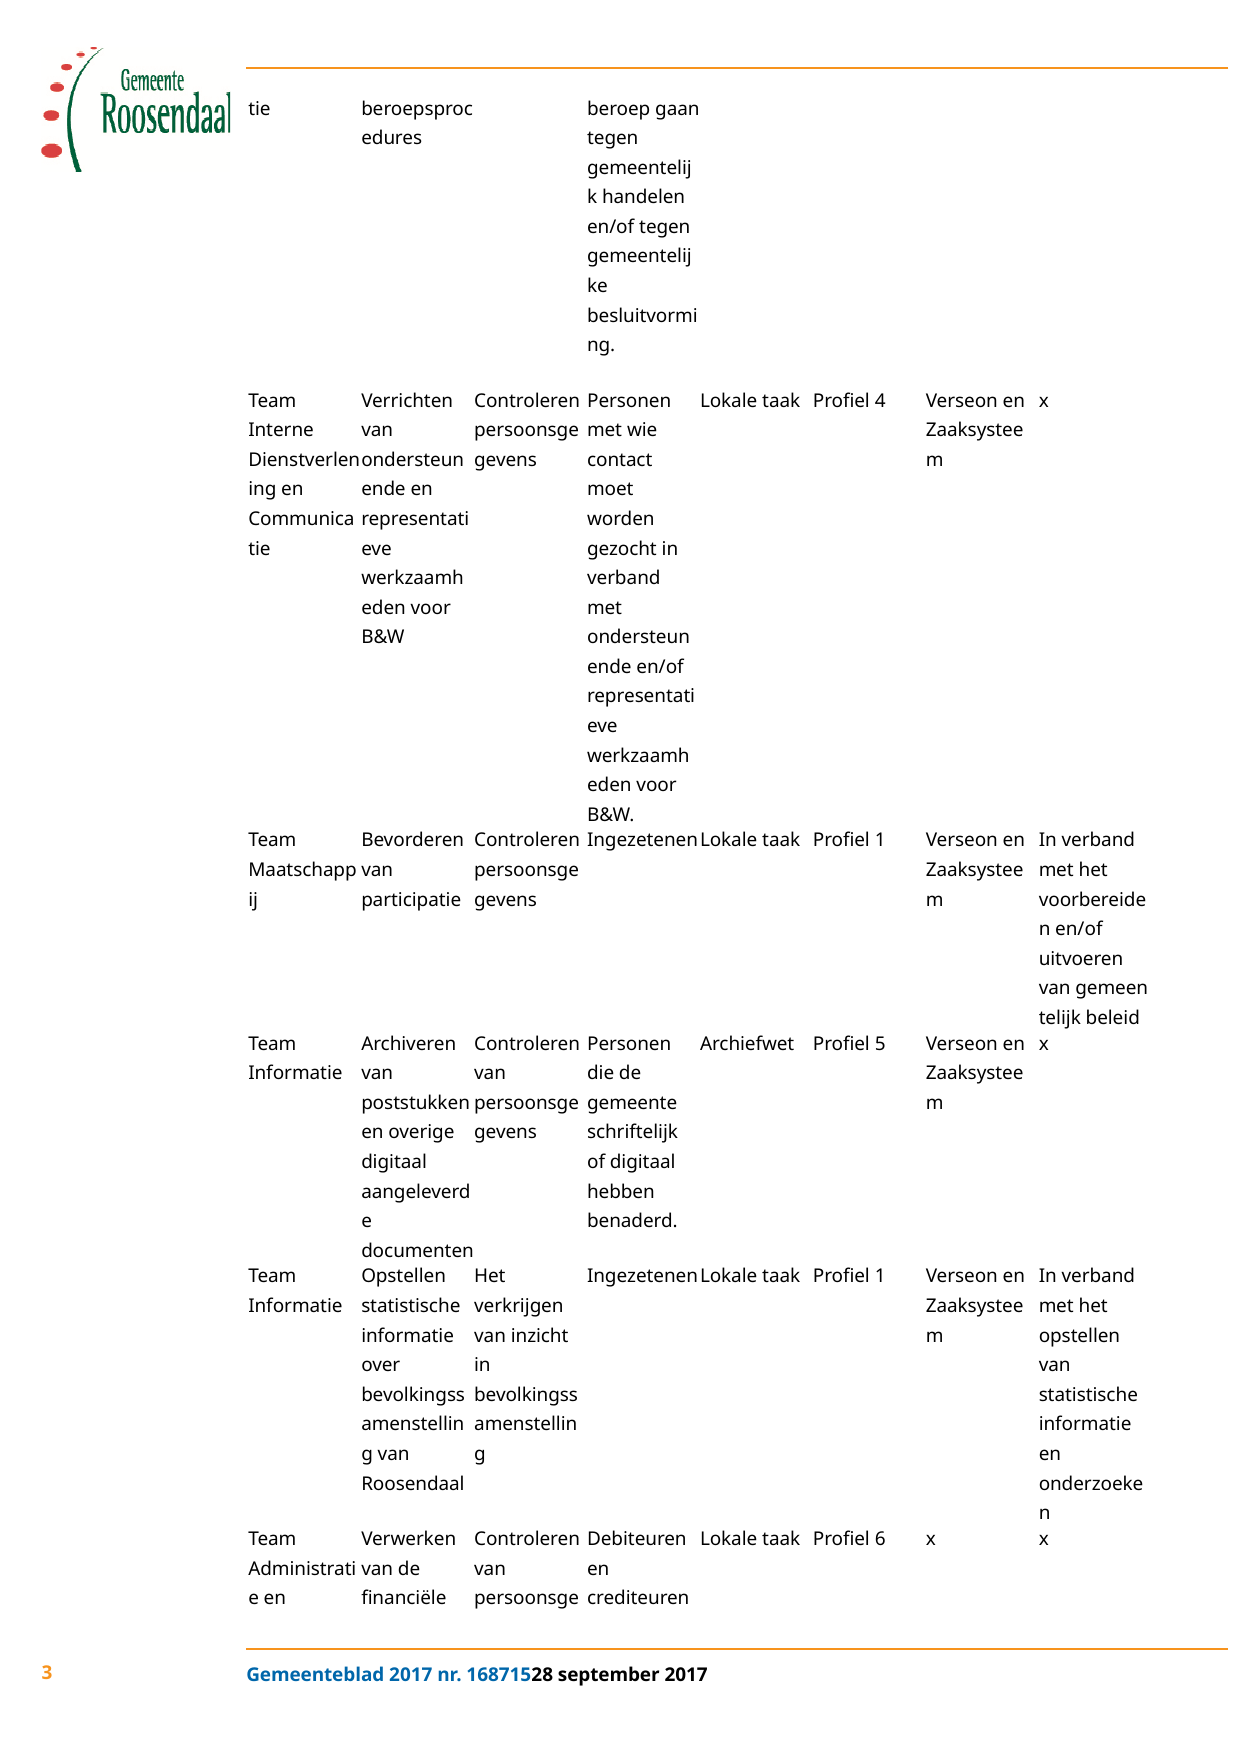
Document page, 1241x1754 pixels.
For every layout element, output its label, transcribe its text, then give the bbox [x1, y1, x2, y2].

table_cell Verseon en Zaaksysteem [926, 387, 1038, 827]
table_cell Profiel 1 [813, 827, 926, 1030]
table_cell [1039, 95, 1152, 387]
table_cell Opstellen statistische informatie over bevolkingssamenstelling van Roosendaal [361, 1263, 474, 1525]
table_cell Ingezetenen [587, 1263, 700, 1525]
table_cell Team Administratie en [248, 1525, 361, 1610]
table_cell Archiveren van poststukken en overige digitaal aangeleverde documenten [361, 1030, 474, 1263]
table_cell tie [248, 95, 361, 387]
table_cell Profiel 4 [813, 387, 926, 827]
table_cell Profiel 1 [813, 1263, 926, 1525]
table_cell Bevorderen van participatie [361, 827, 474, 1030]
table_cell Controleren persoonsgegevens [474, 387, 587, 827]
table_cell Profiel 6 [813, 1525, 926, 1610]
table_cell Verrichten van ondersteunende en representatieve werkzaamheden voor B&W [361, 387, 474, 827]
table_cell Lokale taak [700, 827, 813, 1030]
table_cell Personen met wie contact moet worden gezocht in verband met ondersteunende en/of representatieve werkzaamheden voor B&W. [587, 387, 700, 827]
table_cell Lokale taak [700, 387, 813, 827]
table_cell [474, 95, 587, 387]
table_cell beroepsprocedures [361, 95, 474, 387]
table_cell In verband met het opstellen van statistische informatie en onderzoeken [1039, 1263, 1152, 1525]
table_cell Ingezetenen [587, 827, 700, 1030]
table_cell [926, 95, 1038, 387]
table_cell x [926, 1525, 1038, 1610]
table_cell Verwerken van de financiële [361, 1525, 474, 1610]
table_cell [813, 95, 926, 387]
table_cell Debiteuren en crediteuren [587, 1525, 700, 1610]
table_cell beroep gaan tegen gemeentelijk handelen en/of tegen gemeentelijke besluitvorming. [587, 95, 700, 387]
table_cell [700, 95, 813, 387]
table_cell Verseon en Zaaksysteem [926, 1030, 1038, 1263]
table_cell Lokale taak [700, 1525, 813, 1610]
table_cell Verseon en Zaaksysteem [926, 827, 1038, 1030]
table_cell Team Maatschappij [248, 827, 361, 1030]
table_cell Team Informatie [248, 1263, 361, 1525]
table_cell Het verkrijgen van inzicht in bevolkingssamenstelling [474, 1263, 587, 1525]
table_cell Lokale taak [700, 1263, 813, 1525]
table_cell Archiefwet [700, 1030, 813, 1263]
table_cell Team Interne Dienstverlening en Communicatie [248, 387, 361, 827]
table_cell Controleren van persoonsgegevens [474, 1030, 587, 1263]
table_cell In verband met het voorbereiden en/of uitvoeren van gemeentelijk beleid [1039, 827, 1152, 1030]
table_cell x [1039, 1030, 1152, 1263]
table_cell Team Informatie [248, 1030, 361, 1263]
table_cell Profiel 5 [813, 1030, 926, 1263]
table_cell Controleren persoonsgegevens [474, 827, 587, 1030]
table_cell x [1039, 387, 1152, 827]
table_cell x [1039, 1525, 1152, 1610]
table_cell Controleren van persoonsge [474, 1525, 587, 1610]
table_cell Verseon en Zaaksysteem [926, 1263, 1038, 1525]
picture [41, 47, 231, 172]
table_cell Personen die de gemeente schriftelijk of digitaal hebben benaderd. [587, 1030, 700, 1263]
